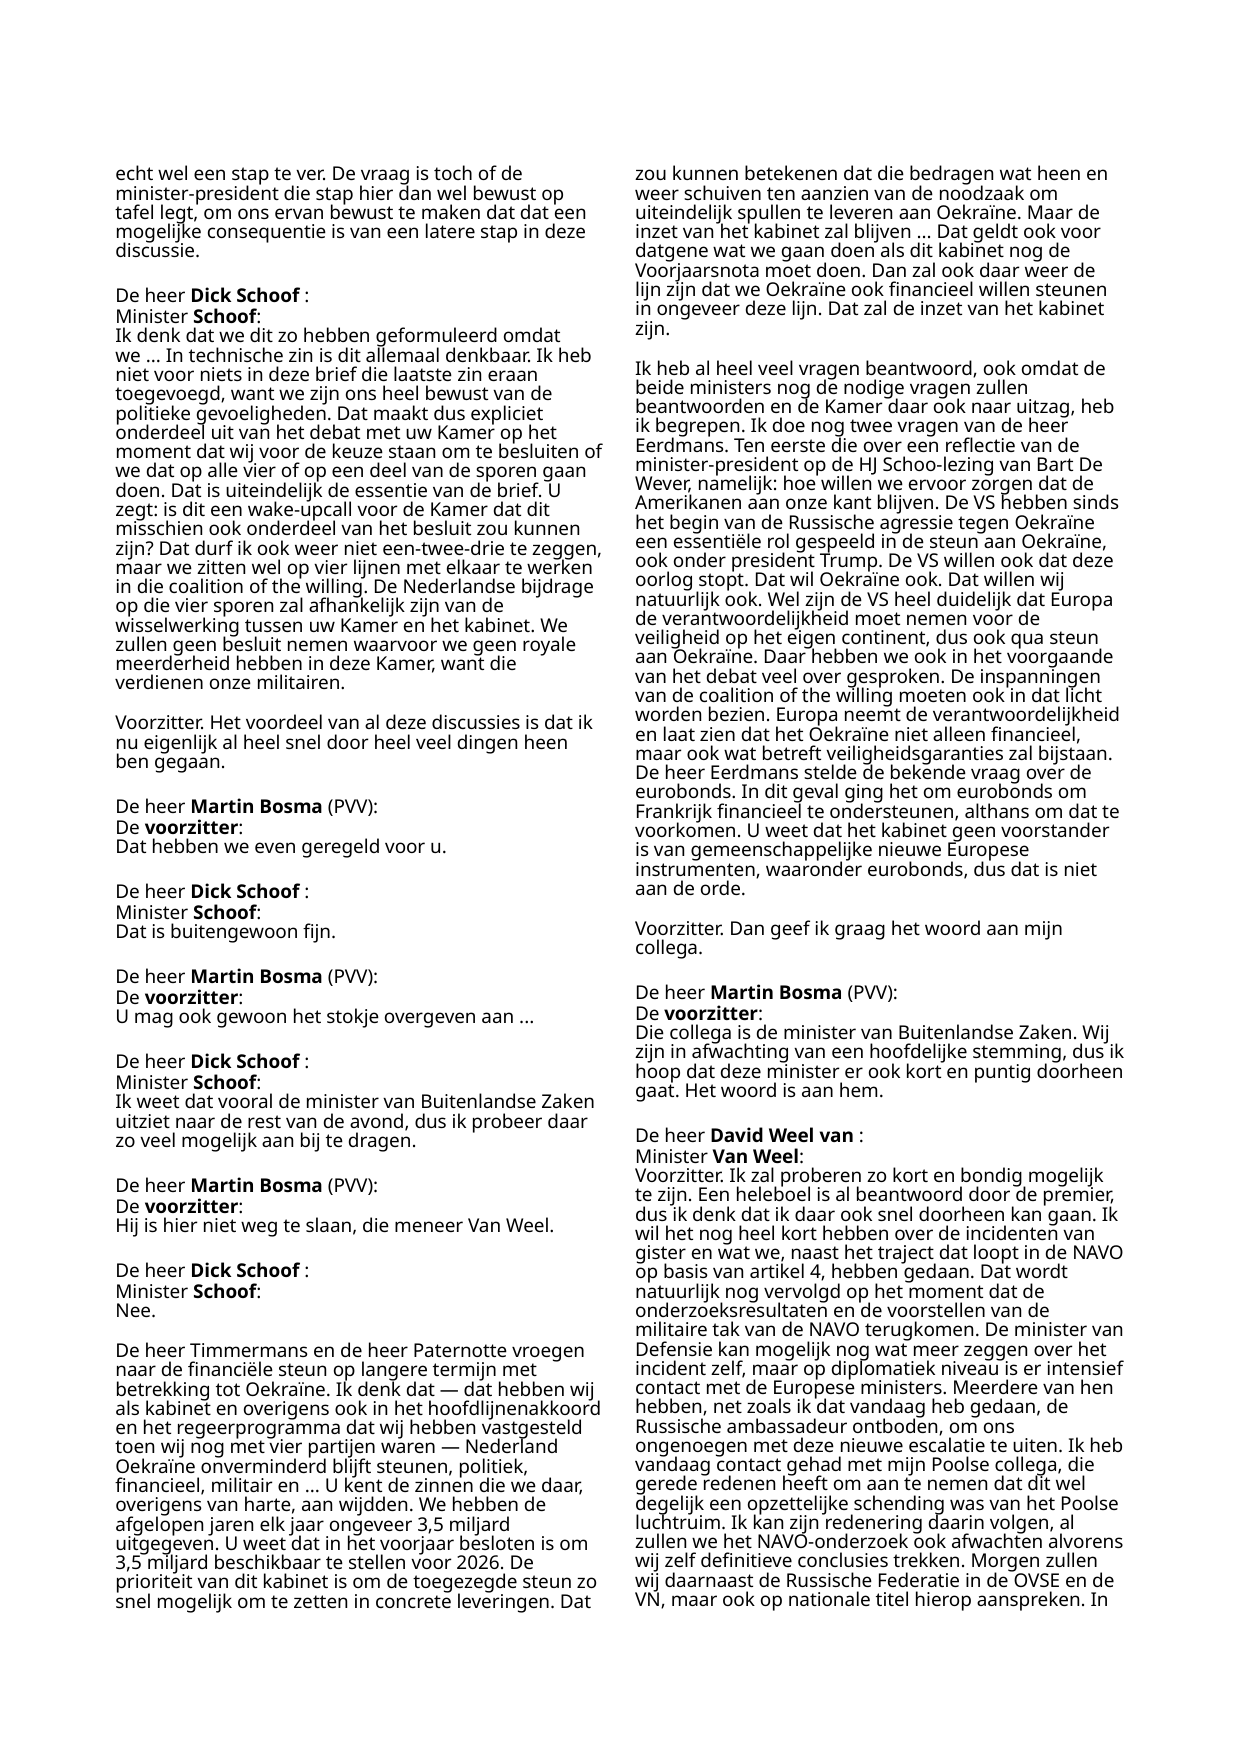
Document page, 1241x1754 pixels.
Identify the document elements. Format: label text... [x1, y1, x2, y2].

text De heer Martin Bosma (PVV): [635, 979, 1125, 1005]
text De heer Dick Schoof : [115, 282, 605, 308]
text De heer Martin Bosma (PVV): [115, 963, 605, 989]
text Voorzitter. Ik zal proberen zo kort en bondig mogelijk te zijn. Een heleboel is al beantwoord door de premier, dus ik denk dat ik daar ook snel doorheen kan gaan. Ik wil het nog heel kort hebben over de incidenten van gister en wat we, naast het traject dat loopt in de NAVO op basis van artikel 4, hebben gedaan. Dat wordt natuurlijk nog vervolgd op het moment dat de onderzoeksresultaten en de voorstellen van de militaire tak van de NAVO terugkomen. De minister van Defensie kan mogelijk nog wat meer zeggen over het incident zelf, maar op diplomatiek niveau is er intensief contact met de Europese ministers. Meerdere van hen hebben, net zoals ik dat vandaag heb gedaan, de Russische ambassadeur ontboden, om ons ongenoegen met deze nieuwe escalatie te uiten. Ik heb vandaag contact gehad met mijn Poolse collega, die gerede redenen heeft om aan te nemen dat dit wel degelijk een opzettelijke schending was van het Poolse luchtruim. Ik kan zijn redenering daarin volgen, al zullen we het NAVO-onderzoek ook afwachten alvorens wij zelf definitieve conclusies trekken. Morgen zullen wij daarnaast de Russische Federatie in de OVSE en de VN, maar ook op nationale titel hierop aanspreken. In [635, 1167, 1125, 1610]
text De heer Dick Schoof : [115, 878, 605, 904]
text De heer Dick Schoof : [115, 1257, 605, 1283]
text Minister Van Weel: [635, 1148, 1125, 1167]
text Voorzitter. Dan geef ik graag het woord aan mijn collega. [635, 920, 1125, 958]
text Minister Schoof: [115, 1074, 605, 1093]
text De voorzitter: [115, 989, 605, 1008]
text Minister Schoof: [115, 904, 605, 923]
text Hij is hier niet weg te slaan, die meneer Van Weel. [115, 1217, 605, 1236]
text U mag ook gewoon het stokje overgeven aan ... [115, 1008, 605, 1027]
text Die collega is de minister van Buitenlandse Zaken. Wij zijn in afwachting van een hoofdelijke stemming, dus ik hoop dat deze minister er ook kort en puntig doorheen gaat. Het woord is aan hem. [635, 1024, 1125, 1101]
text De voorzitter: [635, 1005, 1125, 1024]
text Nee. [115, 1302, 605, 1321]
text De heer Martin Bosma (PVV): [115, 1172, 605, 1198]
text Voorzitter. Het voordeel van al deze discussies is dat ik nu eigenlijk al heel snel door heel veel dingen heen ben gegaan. [115, 714, 605, 772]
text De heer Martin Bosma (PVV): [115, 793, 605, 819]
text echt wel een stap te ver. De vraag is toch of de minister-president die stap hier dan wel bewust op tafel legt, om ons ervan bewust te maken dat dat een mogelijke consequentie is van een latere stap in deze discussie. [115, 165, 605, 262]
text De voorzitter: [115, 1198, 605, 1217]
text De heer David Weel van : [635, 1122, 1125, 1148]
text De voorzitter: [115, 819, 605, 838]
text Ik weet dat vooral de minister van Buitenlandse Zaken uitziet naar de rest van de avond, dus ik probeer daar zo veel mogelijk aan bij te dragen. [115, 1093, 605, 1151]
text Dat is buitengewoon fijn. [115, 923, 605, 942]
text zou kunnen betekenen dat die bedragen wat heen en weer schuiven ten aanzien van de noodzaak om uiteindelijk spullen te leveren aan Oekraïne. Maar de inzet van het kabinet zal blijven ... Dat geldt ook voor datgene wat we gaan doen als dit kabinet nog de Voorjaarsnota moet doen. Dan zal ook daar weer de lijn zijn dat we Oekraïne ook financieel willen steunen in ongeveer deze lijn. Dat zal de inzet van het kabinet zijn. [635, 165, 1125, 339]
text De heer Dick Schoof : [115, 1048, 605, 1074]
text Ik heb al heel veel vragen beantwoord, ook omdat de beide ministers nog de nodige vragen zullen beantwoorden en de Kamer daar ook naar uitzag, heb ik begrepen. Ik doe nog twee vragen van de heer Eerdmans. Ten eerste die over een reflectie van de minister-president op de HJ Schoo-lezing van Bart De Wever, namelijk: hoe willen we ervoor zorgen dat de Amerikanen aan onze kant blijven. De VS hebben sinds het begin van de Russische agressie tegen Oekraïne een essentiële rol gespeeld in de steun aan Oekraïne, ook onder president Trump. De VS willen ook dat deze oorlog stopt. Dat wil Oekraïne ook. Dat willen wij natuurlijk ook. Wel zijn de VS heel duidelijk dat Europa de verantwoordelijkheid moet nemen voor de veiligheid op het eigen continent, dus ook qua steun aan Oekraïne. Daar hebben we ook in het voorgaande van het debat veel over gesproken. De inspanningen van de coalition of the willing moeten ook in dat licht worden bezien. Europa neemt de verantwoordelijkheid en laat zien dat het Oekraïne niet alleen financieel, maar ook wat betreft veiligheidsgaranties zal bijstaan. De heer Eerdmans stelde de bekende vraag over de eurobonds. In dit geval ging het om eurobonds om Frankrijk financieel te ondersteunen, althans om dat te voorkomen. U weet dat het kabinet geen voorstander is van gemeenschappelijke nieuwe Europese instrumenten, waaronder eurobonds, dus dat is niet aan de orde. [635, 359, 1125, 899]
text De heer Timmermans en de heer Paternotte vroegen naar de financiële steun op langere termijn met betrekking tot Oekraïne. Ik denk dat — dat hebben wij als kabinet en overigens ook in het hoofdlijnenakkoord en het regeerprogramma dat wij hebben vastgesteld toen wij nog met vier partijen waren — Nederland Oekraïne onverminderd blijft steunen, politiek, financieel, militair en ... U kent de zinnen die we daar, overigens van harte, aan wijdden. We hebben de afgelopen jaren elk jaar ongeveer 3,5 miljard uitgegeven. U weet dat in het voorjaar besloten is om 3,5 miljard beschikbaar te stellen voor 2026. De prioriteit van dit kabinet is om de toegezegde steun zo snel mogelijk om te zetten in concrete leveringen. Dat [115, 1342, 605, 1612]
text Minister Schoof: [115, 308, 605, 327]
text Minister Schoof: [115, 1283, 605, 1302]
text Ik denk dat we dit zo hebben geformuleerd omdat we ... In technische zin is dit allemaal denkbaar. Ik heb niet voor niets in deze brief die laatste zin eraan toegevoegd, want we zijn ons heel bewust van de politieke gevoeligheden. Dat maakt dus expliciet onderdeel uit van het debat met uw Kamer op het moment dat wij voor de keuze staan om te besluiten of we dat op alle vier of op een deel van de sporen gaan doen. Dat is uiteindelijk de essentie van de brief. U zegt: is dit een wake-upcall voor de Kamer dat dit misschien ook onderdeel van het besluit zou kunnen zijn? Dat durf ik ook weer niet een-twee-drie te zeggen, maar we zitten wel op vier lijnen met elkaar te werken in die coalition of the willing. De Nederlandse bijdrage op die vier sporen zal afhankelijk zijn van de wisselwerking tussen uw Kamer en het kabinet. We zullen geen besluit nemen waarvoor we geen royale meerderheid hebben in deze Kamer, want die verdienen onze militairen. [115, 327, 605, 694]
text Dat hebben we even geregeld voor u. [115, 838, 605, 857]
